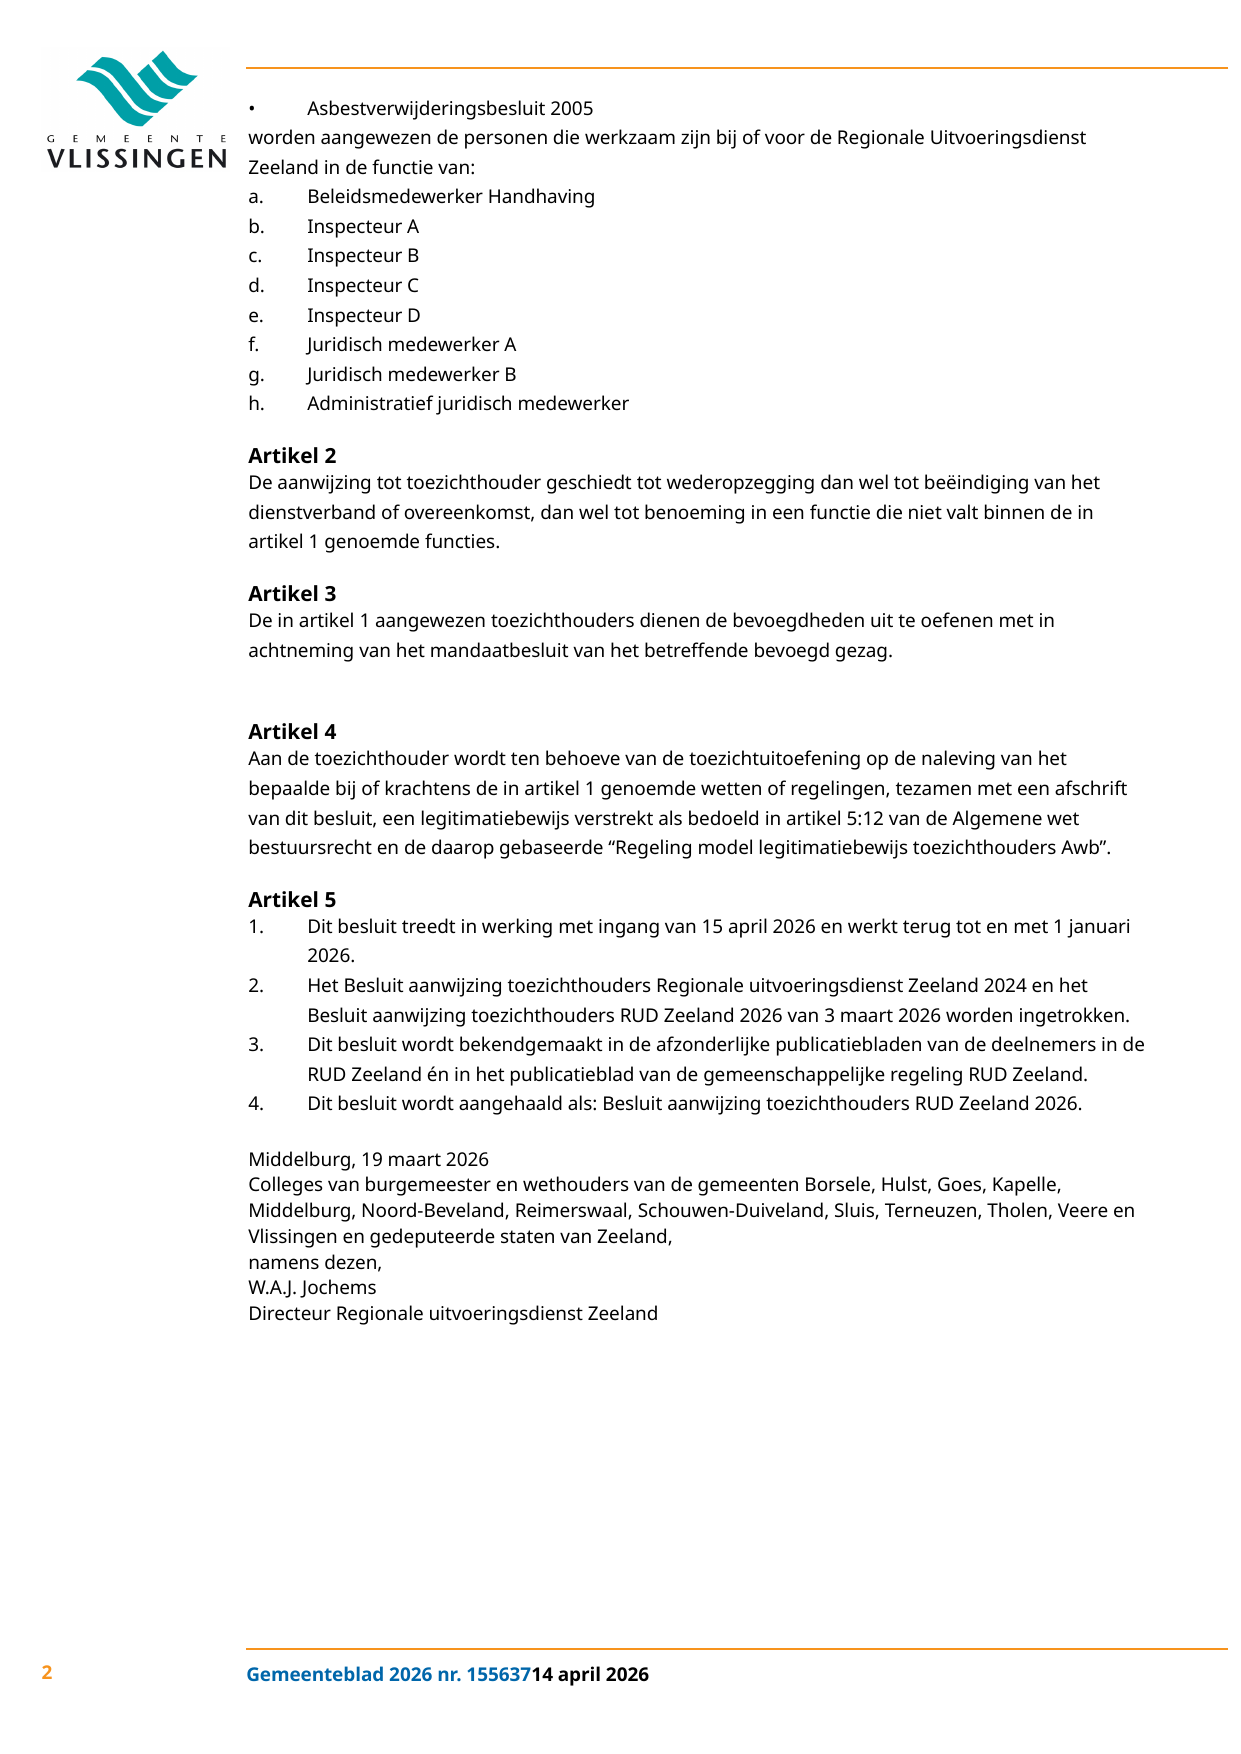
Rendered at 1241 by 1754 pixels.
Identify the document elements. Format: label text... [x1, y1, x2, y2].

text Aan de toezichthouder wordt ten behoeve van de toezichtuitoefening op de naleving van het bepaalde bij of krachtens de in artikel 1 genoemde wetten of regelingen, tezamen met een afschrift van dit besluit, een legitimatiebewijs verstrekt als bedoeld in artikel 5:12 van de Algemene wet bestuursrecht en de daarop gebaseerde “Regeling model legitimatiebewijs toezichthouders Awb”. [248, 746, 1152, 860]
list Inspecteur A [248, 213, 1152, 239]
list Dit besluit wordt bekendgemaakt in de afzonderlijke publicatiebladen van de deelnemers in de RUD Zeeland én in het publicatieblad van de gemeenschappelijke regeling RUD Zeeland. [248, 1031, 1152, 1087]
text Artikel 2 [248, 441, 1152, 469]
text Middelburg, 19 maart 2026 [248, 1146, 1152, 1172]
text achtneming van het mandaatbesluit van het betreffende bevoegd gezag. [248, 637, 1152, 663]
text Colleges van burgemeester en wethouders van de gemeenten Borsele, Hulst, Goes, Kapelle, Middelburg, Noord-Beveland, Reimerswaal, Schouwen-Duiveland, Sluis, Terneuzen, Tholen, Veere en Vlissingen en gedeputeerde staten van Zeeland, [248, 1172, 1152, 1249]
list Juridisch medewerker A [248, 331, 1152, 357]
list Het Besluit aanwijzing toezichthouders Regionale uitvoeringsdienst Zeeland 2024 en het Besluit aanwijzing toezichthouders RUD Zeeland 2026 van 3 maart 2026 worden ingetrokken. [248, 972, 1152, 1028]
text Artikel 5 [248, 885, 1152, 913]
list Beleidsmedewerker Handhaving [248, 183, 1152, 209]
text W.A.J. Jochems [248, 1274, 1152, 1300]
text De aanwijzing tot toezichthouder geschiedt tot wederopzegging dan wel tot beëindiging van het dienstverband of overeenkomst, dan wel tot benoeming in een functie die niet valt binnen de in artikel 1 genoemde functies. [248, 469, 1152, 554]
text Directeur Regionale uitvoeringsdienst Zeeland [248, 1300, 1152, 1326]
list Dit besluit treedt in werking met ingang van 15 april 2026 en werkt terug tot en met 1 januari 2026. [248, 913, 1152, 968]
list Inspecteur B [248, 243, 1152, 268]
text Artikel 3 [248, 579, 1152, 607]
list Inspecteur C [248, 272, 1152, 298]
text Artikel 4 [248, 717, 1152, 746]
list Administratief juridisch medewerker [248, 391, 1152, 416]
text namens dezen, [248, 1249, 1152, 1274]
text De in artikel 1 aangewezen toezichthouders dienen de bevoegdheden uit te oefenen met in [248, 607, 1152, 633]
list Inspecteur D [248, 302, 1152, 328]
text worden aangewezen de personen die werkzaam zijn bij of voor de Regionale Uitvoeringsdienst Zeeland in de functie van: [248, 124, 1152, 180]
list Juridisch medewerker B [248, 361, 1152, 387]
list Asbestverwijderingsbesluit 2005 [248, 95, 1152, 121]
list Dit besluit wordt aangehaald als: Besluit aanwijzing toezichthouders RUD Zeeland 2026. [248, 1091, 1152, 1116]
picture [41, 47, 231, 172]
